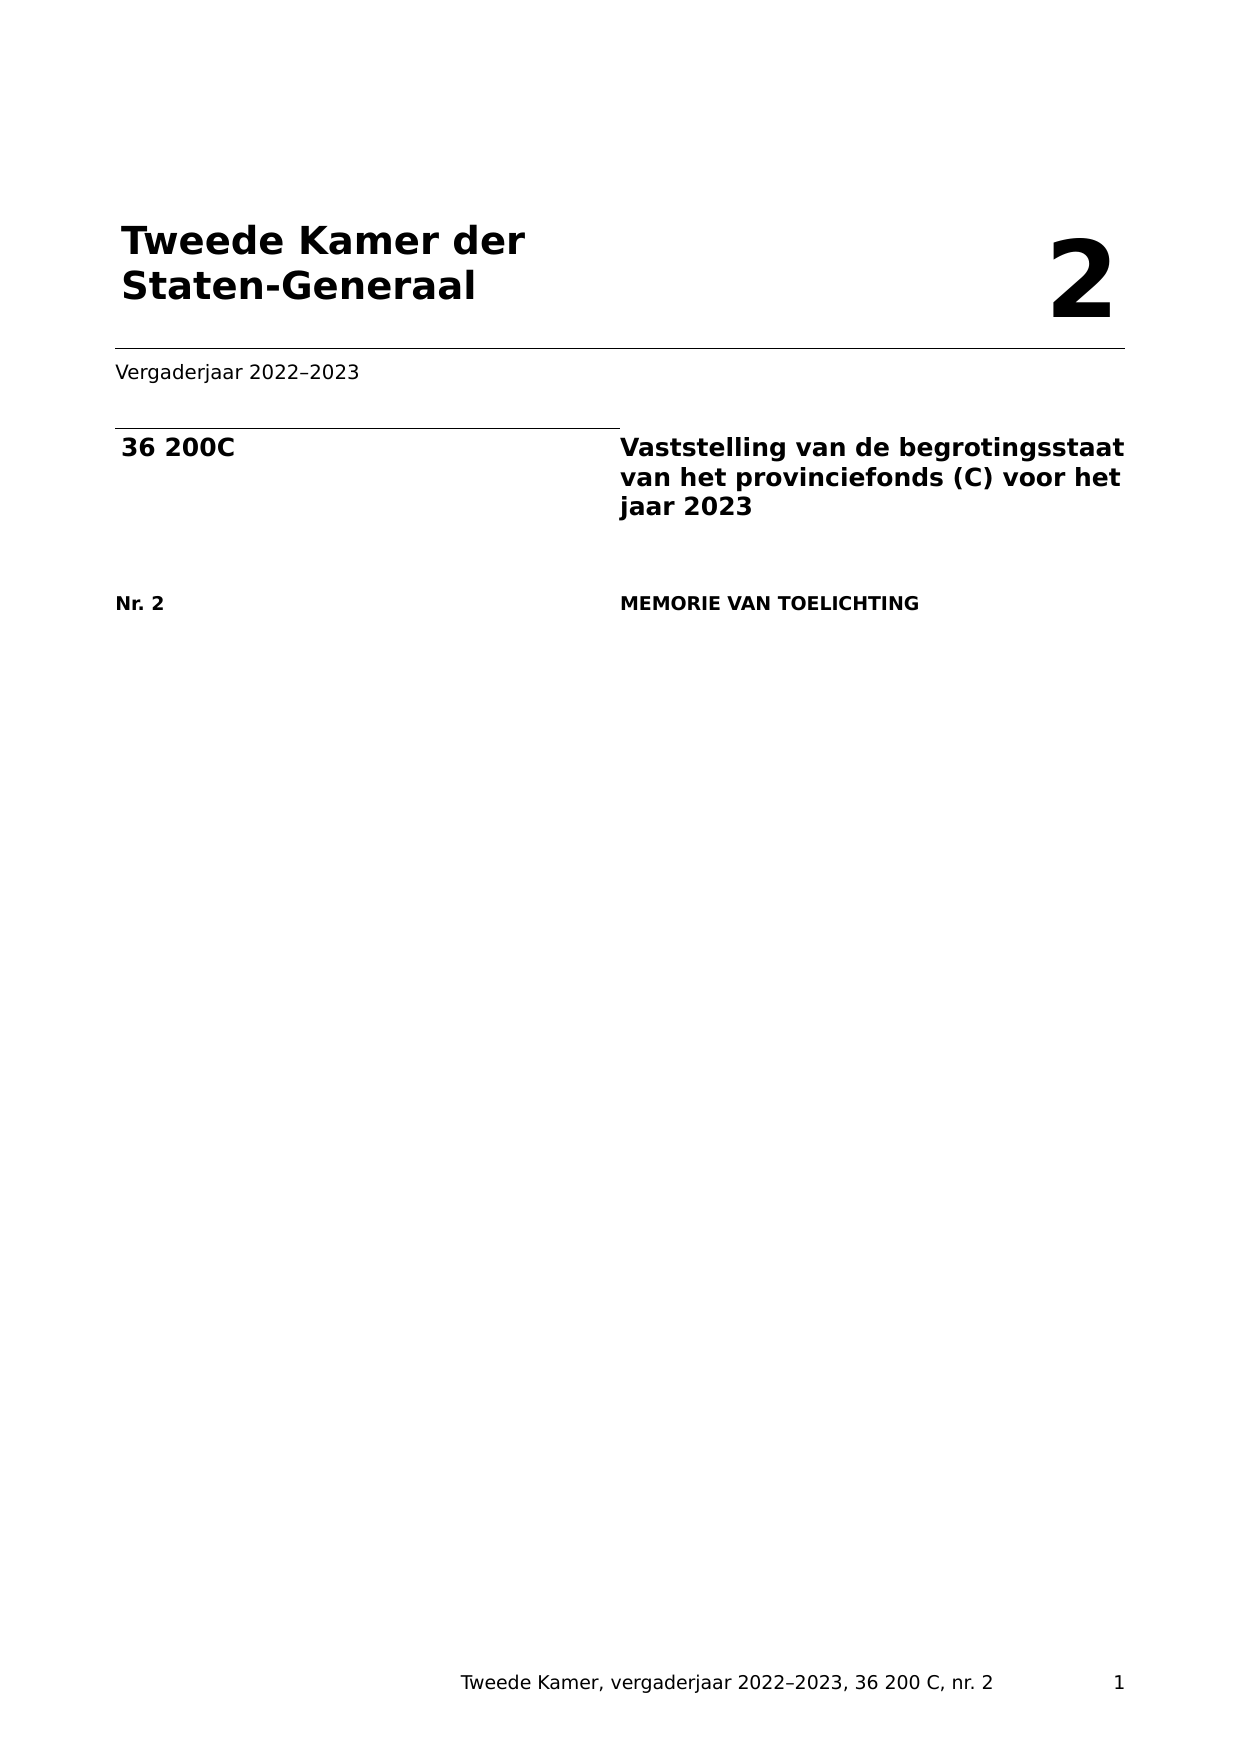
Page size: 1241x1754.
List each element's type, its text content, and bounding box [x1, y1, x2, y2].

table_cell Vergaderjaar 2022–2023 [115, 349, 1125, 384]
table_header 2 [620, 213, 1125, 348]
table_header 36 200C [115, 429, 620, 527]
table_header Vaststelling van de begrotingsstaat van het provinciefonds (C) voor het jaar 2023 [620, 428, 1125, 527]
table_header Tweede Kamer der Staten-Generaal [115, 213, 620, 348]
table_header Nr. 2 [115, 593, 620, 637]
table_header Memorie van toelichting [620, 593, 1125, 637]
